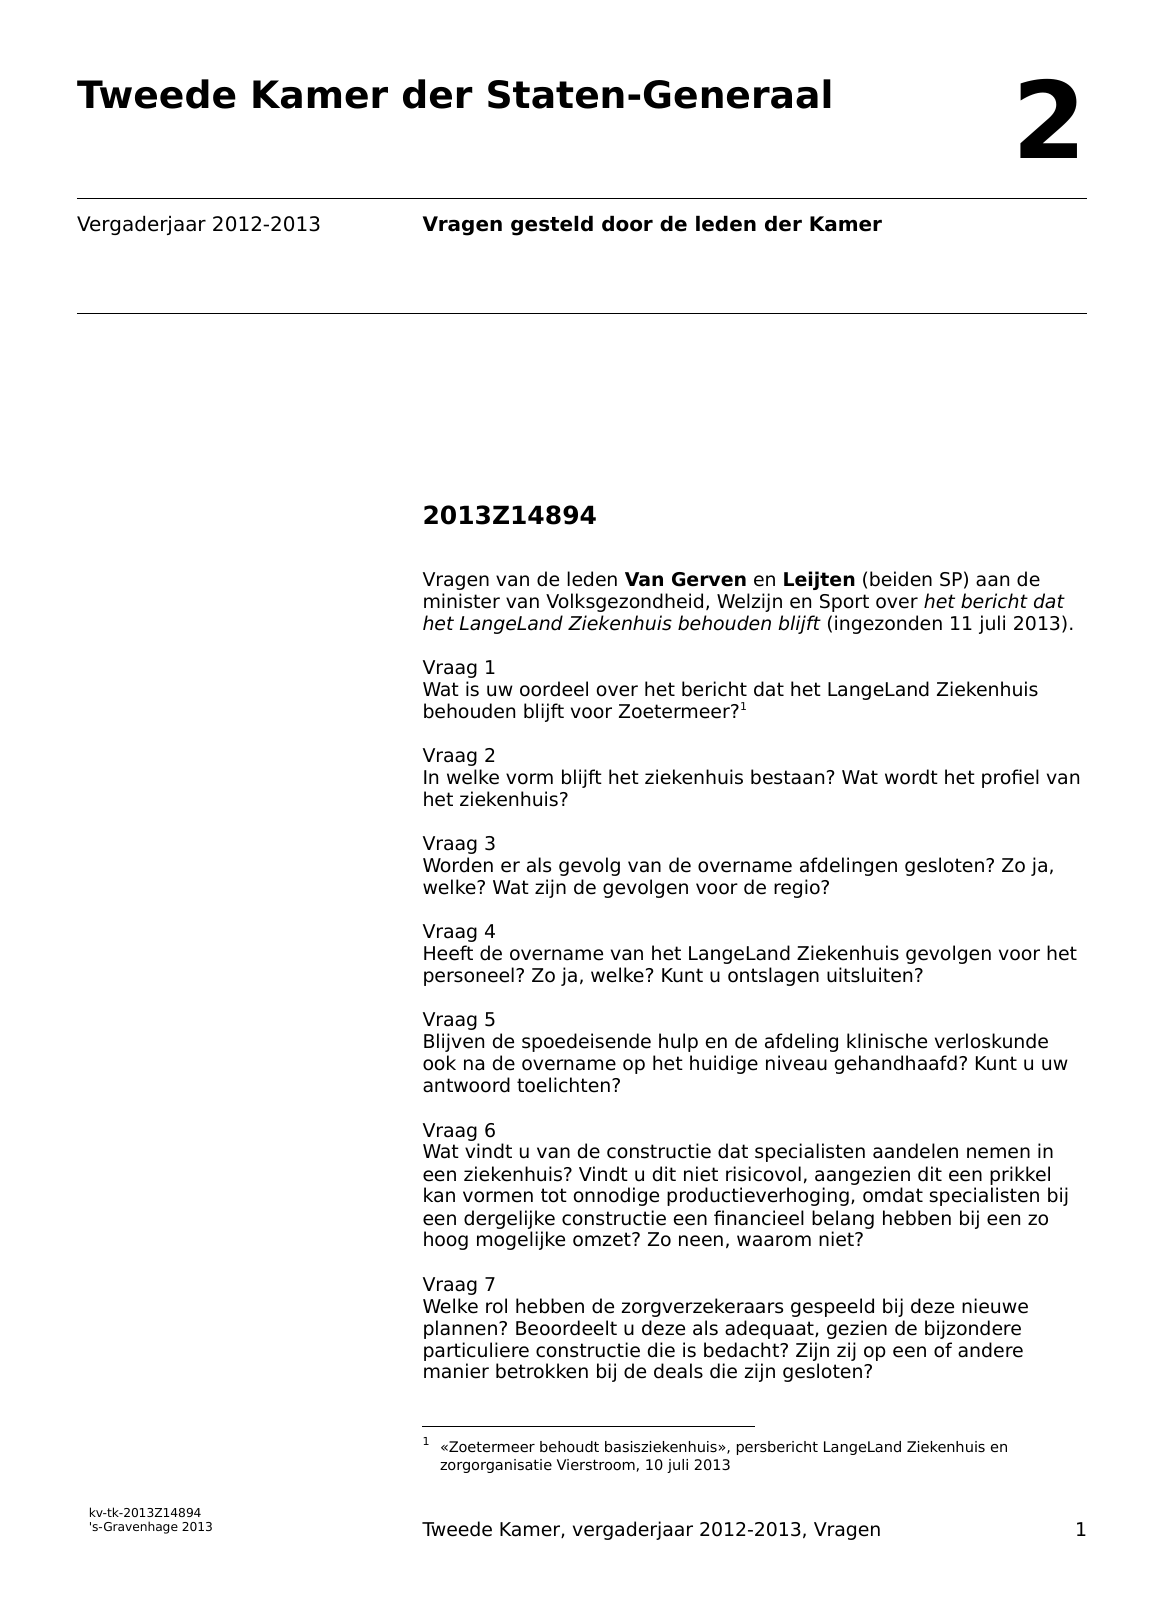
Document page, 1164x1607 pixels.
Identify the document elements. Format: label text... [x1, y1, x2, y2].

table_cell Vergaderjaar 2012-2013 [77, 199, 422, 313]
text Blijven de spoedeisende hulp en de afdeling klinische verloskunde ook na de overname op het huidige niveau gehandhaafd? Kunt u uw antwoord toelichten? [422, 1031, 1087, 1097]
text Worden er als gevolg van de overname afdelingen gesloten? Zo ja, welke? Wat zijn de gevolgen voor de regio? [422, 855, 1087, 899]
text «Zoetermeer behoudt basisziekenhuis», persbericht LangeLand Ziekenhuis en zorgorganisatie Vierstroom, 10 juli 2013 [422, 1435, 1087, 1474]
text 's-Gravenhage 2013 [88, 1520, 323, 1534]
text In welke vorm blijft het ziekenhuis bestaan? Wat wordt het profiel van het ziekenhuis? [422, 767, 1087, 811]
text Vraag 4 [422, 921, 1087, 943]
text Vraag 7 [422, 1273, 1087, 1296]
text Vraag 2 [422, 745, 1087, 767]
text Vraag 1 [422, 657, 1087, 679]
text kv-tk-2013Z14894 [88, 1506, 323, 1520]
text Vraag 5 [422, 1009, 1087, 1031]
table_header 2 [886, 59, 1087, 198]
text Vraag 3 [422, 833, 1087, 855]
table_cell Vragen gesteld door de leden der Kamer [422, 199, 1087, 313]
text 2013Z14894 [422, 501, 1087, 531]
text Vragen van de leden Van Gerven en Leijten (beiden SP) aan de minister van Volksgezondheid, Welzijn en Sport over het bericht dat het LangeLand Ziekenhuis behouden blijft (ingezonden 11 juli 2013). [422, 569, 1087, 635]
text Wat is uw oordeel over het bericht dat het LangeLand Ziekenhuis behouden blijft voor Zoetermeer? [422, 679, 1087, 723]
text Welke rol hebben de zorgverzekeraars gespeeld bij deze nieuwe plannen? Beoordeelt u deze als adequaat, gezien de bijzondere particuliere constructie die is bedacht? Zijn zij op een of andere manier betrokken bij de deals die zijn gesloten? [422, 1296, 1087, 1383]
text Heeft de overname van het LangeLand Ziekenhuis gevolgen voor het personeel? Zo ja, welke? Kunt u ontslagen uitsluiten? [422, 943, 1087, 987]
text Wat vindt u van de constructie dat specialisten aandelen nemen in een ziekenhuis? Vindt u dit niet risicovol, aangezien dit een prikkel kan vormen tot onnodige productieverhoging, omdat specialisten bij een dergelijke constructie een financieel belang hebben bij een zo hoog mogelijke omzet? Zo neen, waarom niet? [422, 1141, 1087, 1251]
table_header Tweede Kamer der Staten-Generaal [77, 59, 886, 198]
text Vraag 6 [422, 1119, 1087, 1141]
